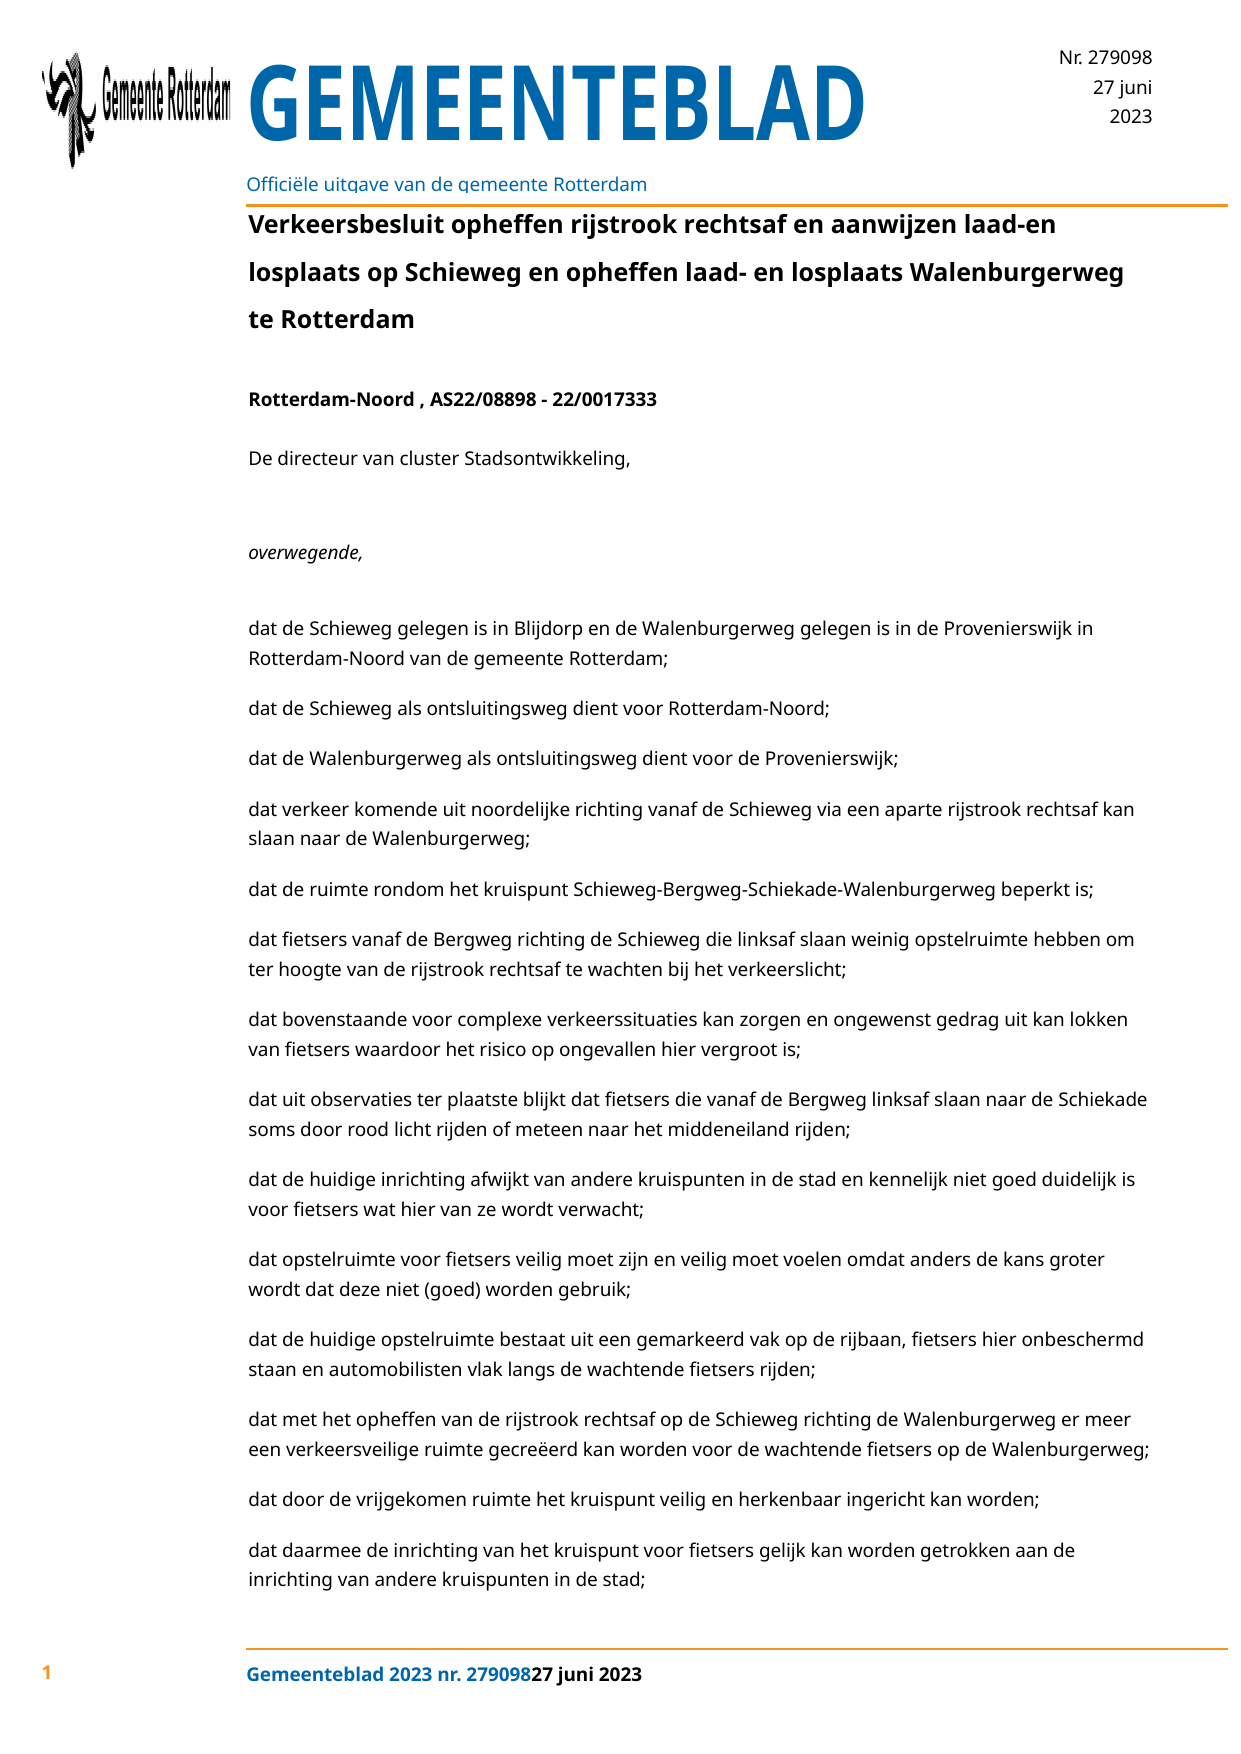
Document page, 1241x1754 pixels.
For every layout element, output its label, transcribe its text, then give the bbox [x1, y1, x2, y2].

text dat met het opheffen van de rijstrook rechtsaf op de Schieweg richting de Walenburgerweg er meer een verkeersveilige ruimte gecreëerd kan worden voor de wachtende fietsers op de Walenburgerweg; [248, 1406, 1152, 1462]
text dat de huidige opstelruimte bestaat uit een gemarkeerd vak op de rijbaan, fietsers hier onbeschermd staan en automobilisten vlak langs de wachtende fietsers rijden; [248, 1326, 1152, 1382]
text dat de ruimte rondom het kruispunt Schieweg-Bergweg-Schiekade-Walenburgerweg beperkt is; [248, 876, 1152, 902]
text dat de Walenburgerweg als ontsluitingsweg dient voor de Provenierswijk; [248, 746, 1152, 771]
picture [41, 47, 231, 172]
text overwegende, [248, 539, 1152, 565]
text dat de Schieweg als ontsluitingsweg dient voor Rotterdam-Noord; [248, 695, 1152, 721]
text Verkeersbesluit opheffen rijstrook rechtsaf en aanwijzen laad-en losplaats op Schieweg en opheffen laad- en losplaats Walenburgerweg te Rotterdam [248, 207, 1152, 336]
text De directeur van cluster Stadsontwikkeling, [248, 445, 1152, 471]
text dat door de vrijgekomen ruimte het kruispunt veilig en herkenbaar ingericht kan worden; [248, 1486, 1152, 1512]
text Rotterdam-Noord , AS22/08898 - 22/0017333 [248, 386, 1152, 412]
text dat opstelruimte voor fietsers veilig moet zijn en veilig moet voelen omdat anders de kans groter wordt dat deze niet (goed) worden gebruik; [248, 1246, 1152, 1302]
text dat fietsers vanaf de Bergweg richting de Schieweg die linksaf slaan weinig opstelruimte hebben om ter hoogte van de rijstrook rechtsaf te wachten bij het verkeerslicht; [248, 926, 1152, 982]
text dat de huidige inrichting afwijkt van andere kruispunten in de stad en kennelijk niet goed duidelijk is voor fietsers wat hier van ze wordt verwacht; [248, 1166, 1152, 1222]
text dat uit observaties ter plaatste blijkt dat fietsers die vanaf de Bergweg linksaf slaan naar de Schiekade soms door rood licht rijden of meteen naar het middeneiland rijden; [248, 1086, 1152, 1142]
text dat bovenstaande voor complexe verkeerssituaties kan zorgen en ongewenst gedrag uit kan lokken van fietsers waardoor het risico op ongevallen hier vergroot is; [248, 1006, 1152, 1062]
text dat de Schieweg gelegen is in Blijdorp en de Walenburgerweg gelegen is in de Provenierswijk in Rotterdam-Noord van de gemeente Rotterdam; [248, 615, 1152, 670]
text dat verkeer komende uit noordelijke richting vanaf de Schieweg via een aparte rijstrook rechtsaf kan slaan naar de Walenburgerweg; [248, 796, 1152, 851]
text dat daarmee de inrichting van het kruispunt voor fietsers gelijk kan worden getrokken aan de inrichting van andere kruispunten in de stad; [248, 1537, 1152, 1592]
